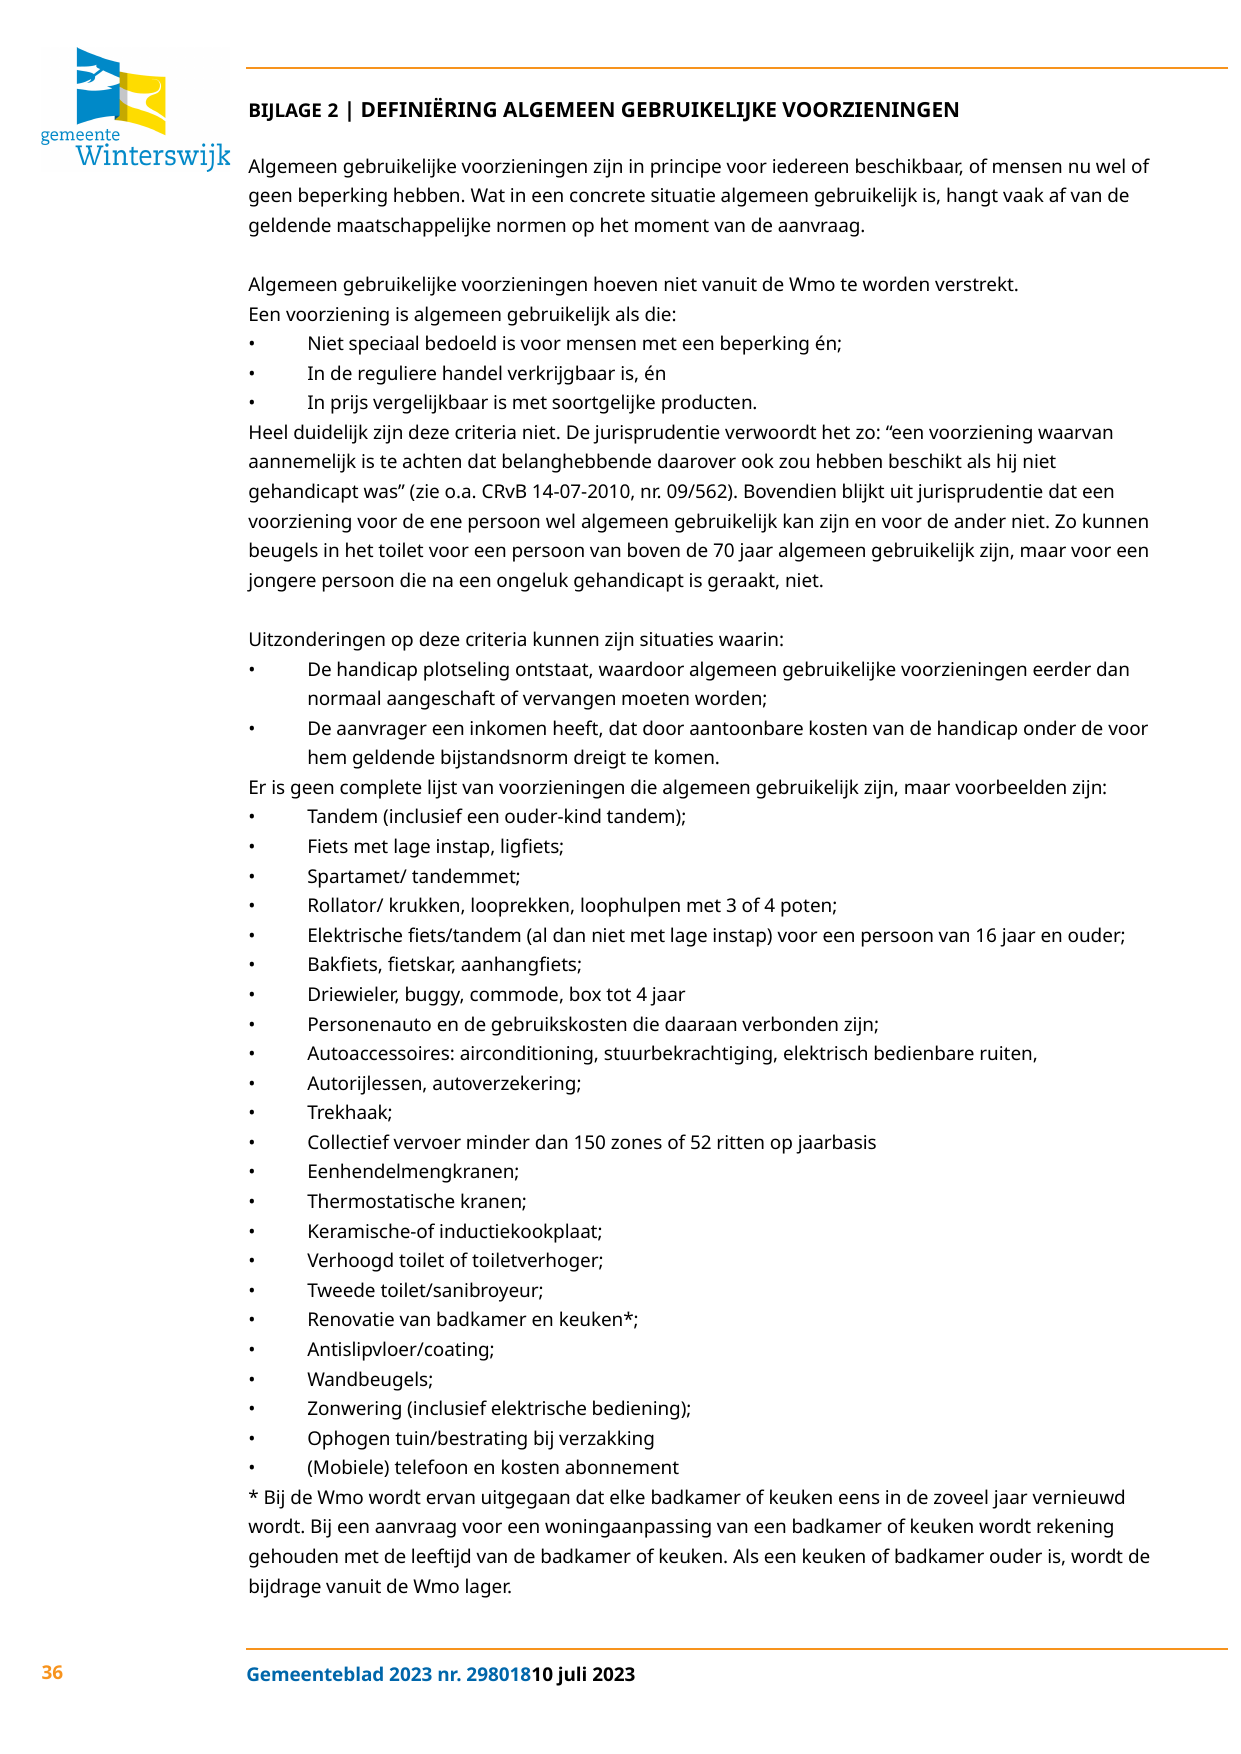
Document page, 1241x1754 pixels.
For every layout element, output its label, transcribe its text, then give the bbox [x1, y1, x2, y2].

list Rollator/ krukken, looprekken, loophulpen met 3 of 4 poten; [248, 892, 1152, 918]
list Renovatie van badkamer en keuken*; [248, 1307, 1152, 1332]
list Spartamet/ tandemmet; [248, 863, 1152, 889]
text Heel duidelijk zijn deze criteria niet. De jurisprudentie verwoordt het zo: “een voorziening waarvan aannemelijk is te achten dat belanghebbende daarover ook zou hebben beschikt als hij niet gehandicapt was” (zie o.a. CRvB 14-07-2010, nr. 09/562). Bovendien blijkt uit jurisprudentie dat een voorziening voor de ene persoon wel algemeen gebruikelijk kan zijn en voor de ander niet. Zo kunnen beugels in het toilet voor een persoon van boven de 70 jaar algemeen gebruikelijk zijn, maar voor een jongere persoon die na een ongeluk gehandicapt is geraakt, niet. [248, 419, 1152, 593]
list Personenauto en de gebruikskosten die daaraan verbonden zijn; [248, 1011, 1152, 1037]
list Tweede toilet/sanibroyeur; [248, 1277, 1152, 1303]
picture [225, 153, 231, 162]
text Een voorziening is algemeen gebruikelijk als die: [248, 301, 1152, 327]
list Keramische-of inductiekookplaat; [248, 1218, 1152, 1244]
list Wandbeugels; [248, 1366, 1152, 1392]
list Fiets met lage instap, ligfiets; [248, 833, 1152, 859]
list Driewieler, buggy, commode, box tot 4 jaar [248, 981, 1152, 1007]
text Uitzonderingen op deze criteria kunnen zijn situaties waarin: [248, 626, 1152, 652]
list Trekhaak; [248, 1099, 1152, 1125]
text Er is geen complete lijst van voorzieningen die algemeen gebruikelijk zijn, maar voorbeelden zijn: [248, 774, 1152, 800]
list Autorijlessen, autoverzekering; [248, 1070, 1152, 1096]
list Autoaccessoires: airconditioning, stuurbekrachtiging, elektrisch bedienbare ruiten, [248, 1040, 1152, 1066]
list Antislipvloer/coating; [248, 1336, 1152, 1362]
list Collectief vervoer minder dan 150 zones of 52 ritten op jaarbasis [248, 1129, 1152, 1155]
picture [41, 47, 231, 172]
list (Mobiele) telefoon en kosten abonnement [248, 1454, 1152, 1480]
text Algemeen gebruikelijke voorzieningen zijn in principe voor iedereen beschikbaar, of mensen nu wel of geen beperking hebben. Wat in een concrete situatie algemeen gebruikelijk is, hangt vaak af van de geldende maatschappelijke normen op het moment van de aanvraag. [248, 153, 1152, 238]
text BIJLAGE 2 | DEFINIËRING ALGEMEEN GEBRUIKELIJKE VOORZIENINGEN [248, 95, 1152, 123]
list Niet speciaal bedoeld is voor mensen met een beperking én; [248, 330, 1152, 356]
list De handicap plotseling ontstaat, waardoor algemeen gebruikelijke voorzieningen eerder dan normaal aangeschaft of vervangen moeten worden; [248, 656, 1152, 711]
text Algemeen gebruikelijke voorzieningen hoeven niet vanuit de Wmo te worden verstrekt. [248, 271, 1152, 297]
list Verhoogd toilet of toiletverhoger; [248, 1247, 1152, 1273]
text * Bij de Wmo wordt ervan uitgegaan dat elke badkamer of keuken eens in de zoveel jaar vernieuwd wordt. Bij een aanvraag voor een woningaanpassing van een badkamer of keuken wordt rekening gehouden met de leeftijd van de badkamer of keuken. Als een keuken of badkamer ouder is, wordt de bijdrage vanuit de Wmo lager. [248, 1484, 1152, 1599]
list Bakfiets, fietskar, aanhangfiets; [248, 952, 1152, 977]
list In prijs vergelijkbaar is met soortgelijke producten. [248, 389, 1152, 415]
list In de reguliere handel verkrijgbaar is, én [248, 360, 1152, 386]
list De aanvrager een inkomen heeft, dat door aantoonbare kosten van de handicap onder de voor hem geldende bijstandsnorm dreigt te komen. [248, 715, 1152, 770]
list Thermostatische kranen; [248, 1188, 1152, 1214]
list Tandem (inclusief een ouder-kind tandem); [248, 804, 1152, 829]
list Ophogen tuin/bestrating bij verzakking [248, 1425, 1152, 1451]
list Zonwering (inclusief elektrische bediening); [248, 1395, 1152, 1421]
list Eenhendelmengkranen; [248, 1159, 1152, 1184]
list Elektrische fiets/tandem (al dan niet met lage instap) voor een persoon van 16 jaar en ouder; [248, 922, 1152, 948]
